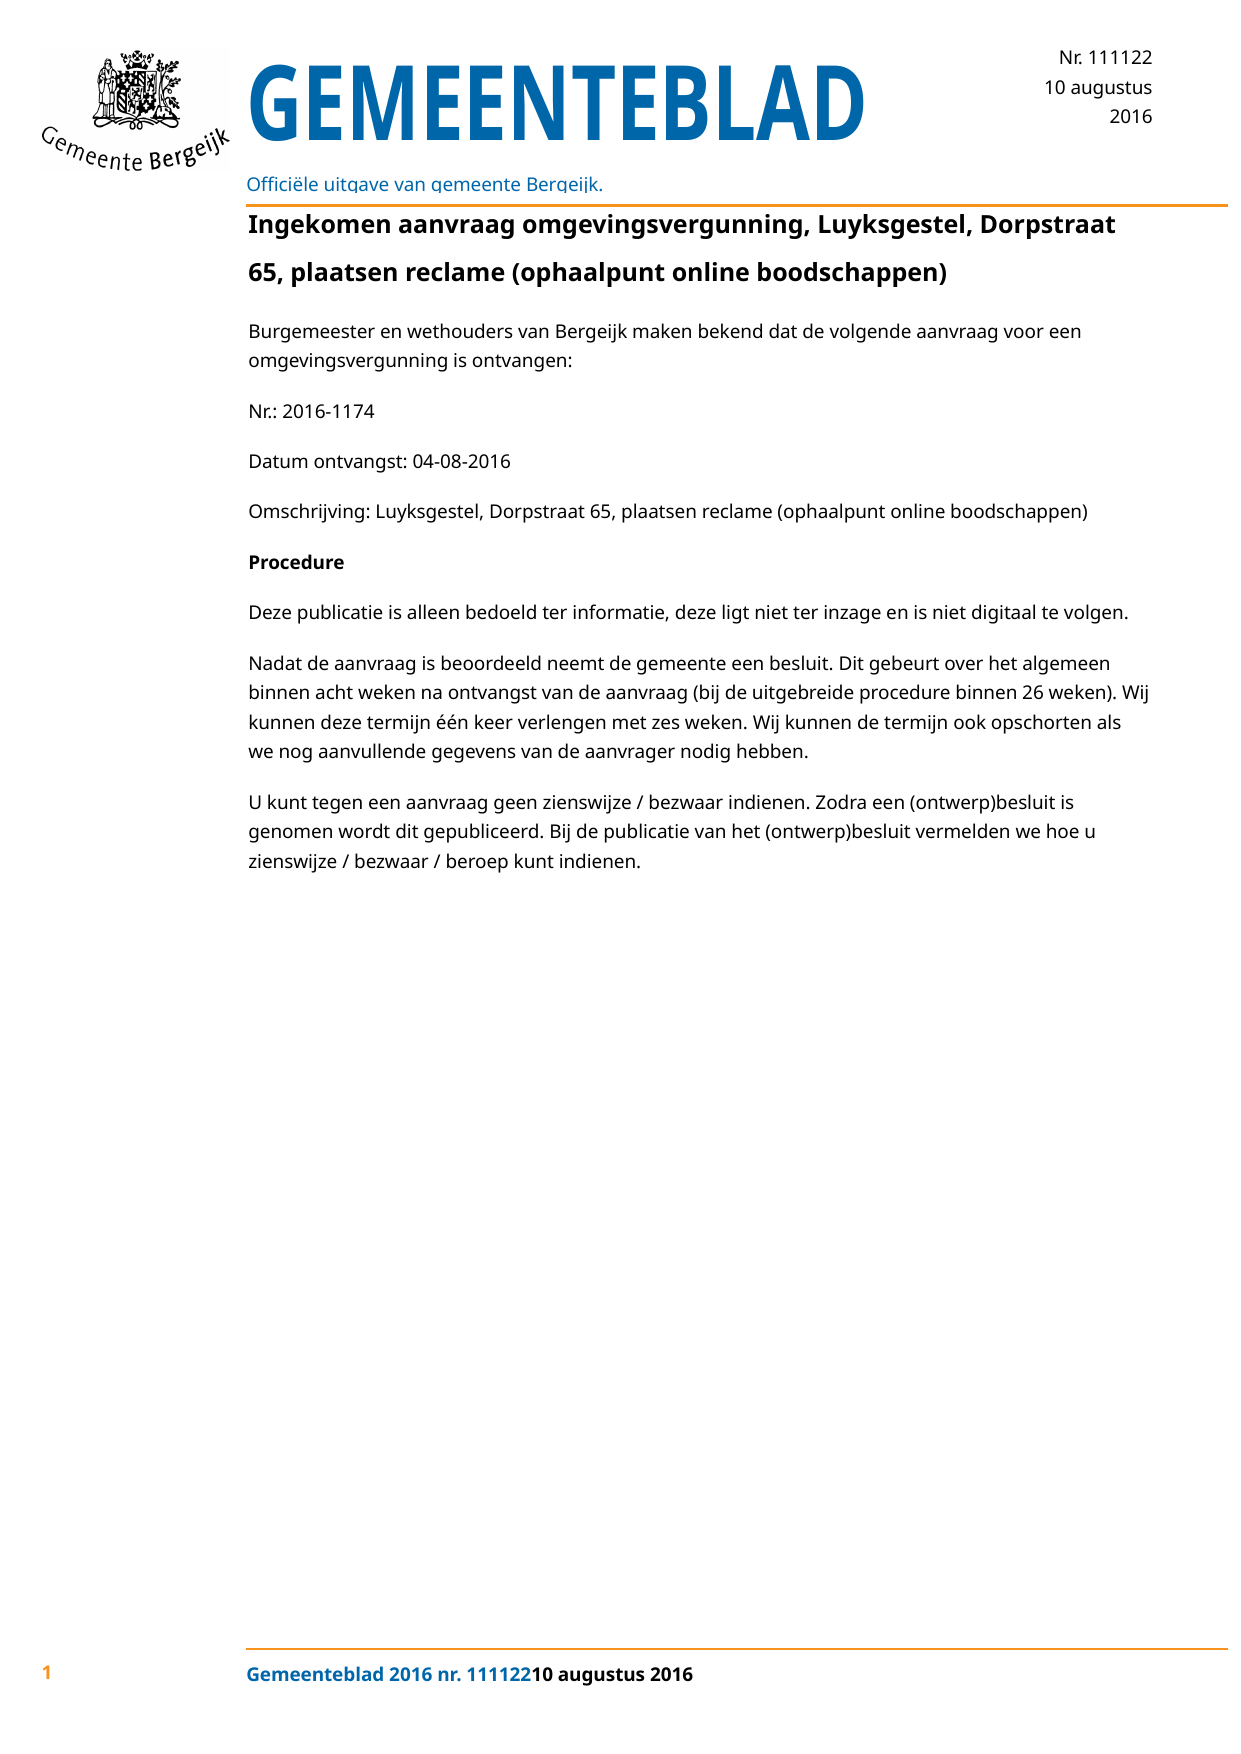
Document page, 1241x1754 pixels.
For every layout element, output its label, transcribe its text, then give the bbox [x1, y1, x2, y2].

text Datum ontvangst: 04-08-2016 [248, 448, 1152, 474]
text U kunt tegen een aanvraag geen zienswijze / bezwaar indienen. Zodra een (ontwerp)besluit is genomen wordt dit gepubliceerd. Bij de publicatie van het (ontwerp)besluit vermelden we hoe u zienswijze / bezwaar / beroep kunt indienen. [248, 789, 1152, 874]
text Nr.: 2016-1174 [248, 398, 1152, 424]
text Nadat de aanvraag is beoordeeld neemt de gemeente een besluit. Dit gebeurt over het algemeen binnen acht weken na ontvangst van de aanvraag (bij de uitgebreide procedure binnen 26 weken). Wij kunnen deze termijn één keer verlengen met zes weken. Wij kunnen de termijn ook opschorten als we nog aanvullende gegevens van de aanvrager nodig hebben. [248, 650, 1152, 764]
text Procedure [248, 549, 1152, 575]
text Omschrijving: Luyksgestel, Dorpstraat 65, plaatsen reclame (ophaalpunt online boodschappen) [248, 499, 1152, 524]
picture [41, 47, 231, 172]
text Ingekomen aanvraag omgevingsvergunning, Luyksgestel, Dorpstraat 65, plaatsen reclame (ophaalpunt online boodschappen) [248, 207, 1152, 288]
text Burgemeester en wethouders van Bergeijk maken bekend dat de volgende aanvraag voor een omgevingsvergunning is ontvangen: [248, 318, 1152, 373]
text Deze publicatie is alleen bedoeld ter informatie, deze ligt niet ter inzage en is niet digitaal te volgen. [248, 599, 1152, 625]
